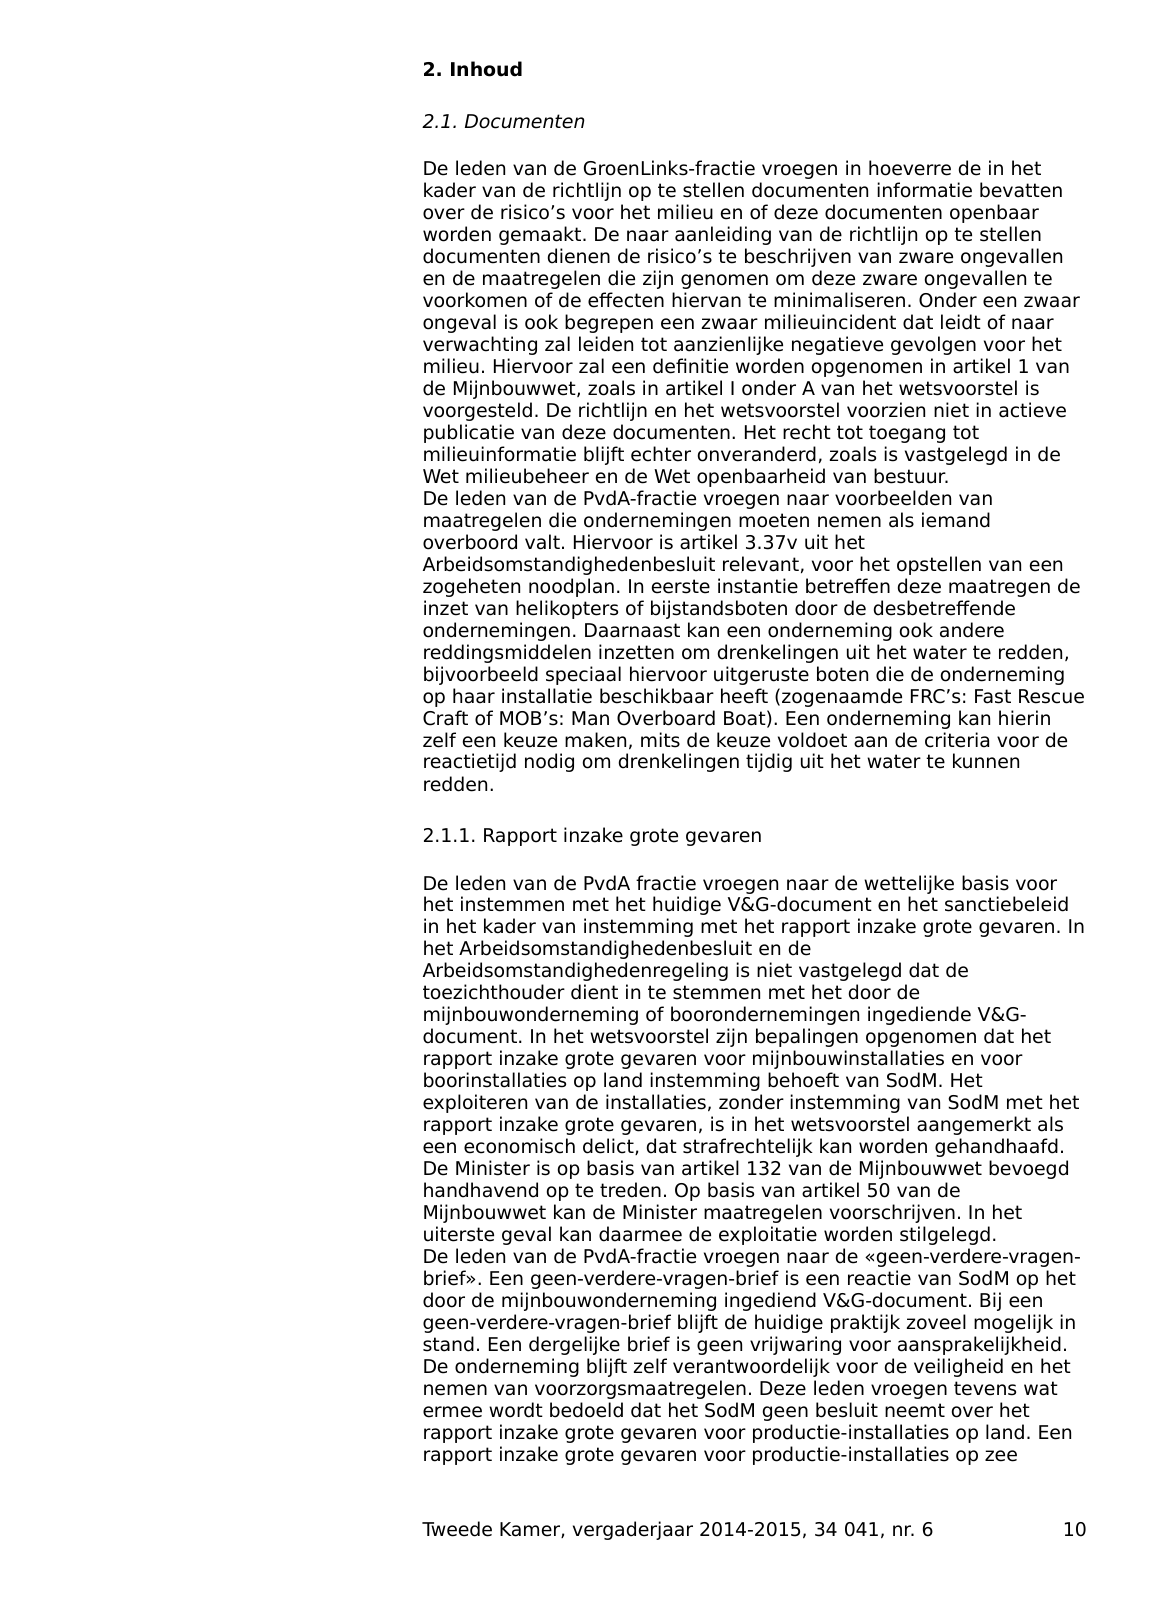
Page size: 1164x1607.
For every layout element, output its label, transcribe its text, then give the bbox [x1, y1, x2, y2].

subtitle 2.1. Documenten [422, 111, 1087, 133]
subtitle 2.1.1. Rapport inzake grote gevaren [422, 825, 1087, 847]
text De leden van de PvdA-fractie vroegen naar de «geen-verdere-vragen-brief». Een geen-verdere-vragen-brief is een reactie van SodM op het door de mijnbouwonderneming ingediend V&G-document. Bij een geen-verdere-vragen-brief blijft de huidige praktijk zoveel mogelijk in stand. Een dergelijke brief is geen vrijwaring voor aansprakelijkheid. De onderneming blijft zelf verantwoordelijk voor de veiligheid en het nemen van voorzorgsmaatregelen. Deze leden vroegen tevens wat ermee wordt bedoeld dat het SodM geen besluit neemt over het rapport inzake grote gevaren voor productie-installaties op land. Een rapport inzake grote gevaren voor productie-installaties op zee [422, 1246, 1087, 1466]
subtitle 2. Inhoud [422, 59, 1087, 81]
text De leden van de GroenLinks-fractie vroegen in hoeverre de in het kader van de richtlijn op te stellen documenten informatie bevatten over de risico’s voor het milieu en of deze documenten openbaar worden gemaakt. De naar aanleiding van de richtlijn op te stellen documenten dienen de risico’s te beschrijven van zware ongevallen en de maatregelen die zijn genomen om deze zware ongevallen te voorkomen of de effecten hiervan te minimaliseren. Onder een zwaar ongeval is ook begrepen een zwaar milieuincident dat leidt of naar verwachting zal leiden tot aanzienlijke negatieve gevolgen voor het milieu. Hiervoor zal een definitie worden opgenomen in artikel 1 van de Mijnbouwwet, zoals in artikel I onder A van het wetsvoorstel is voorgesteld. De richtlijn en het wetsvoorstel voorzien niet in actieve publicatie van deze documenten. Het recht tot toegang tot milieuinformatie blijft echter onveranderd, zoals is vastgelegd in de Wet milieubeheer en de Wet openbaarheid van bestuur. [422, 158, 1087, 488]
text De leden van de PvdA-fractie vroegen naar voorbeelden van maatregelen die ondernemingen moeten nemen als iemand overboord valt. Hiervoor is artikel 3.37v uit het Arbeidsomstandighedenbesluit relevant, voor het opstellen van een zogeheten noodplan. In eerste instantie betreffen deze maatregen de inzet van helikopters of bijstandsboten door de desbetreffende ondernemingen. Daarnaast kan een onderneming ook andere reddingsmiddelen inzetten om drenkelingen uit het water te redden, bijvoorbeeld speciaal hiervoor uitgeruste boten die de onderneming op haar installatie beschikbaar heeft (zogenaamde FRC’s: Fast Rescue Craft of MOB’s: Man Overboard Boat). Een onderneming kan hierin zelf een keuze maken, mits de keuze voldoet aan de criteria voor de reactietijd nodig om drenkelingen tijdig uit het water te kunnen redden. [422, 488, 1087, 795]
text De leden van de PvdA fractie vroegen naar de wettelijke basis voor het instemmen met het huidige V&G-document en het sanctiebeleid in het kader van instemming met het rapport inzake grote gevaren. In het Arbeidsomstandighedenbesluit en de Arbeidsomstandighedenregeling is niet vastgelegd dat de toezichthouder dient in te stemmen met het door de mijnbouwonderneming of boorondernemingen ingediende V&G-document. In het wetsvoorstel zijn bepalingen opgenomen dat het rapport inzake grote gevaren voor mijnbouwinstallaties en voor boorinstallaties op land instemming behoeft van SodM. Het exploiteren van de installaties, zonder instemming van SodM met het rapport inzake grote gevaren, is in het wetsvoorstel aangemerkt als een economisch delict, dat strafrechtelijk kan worden gehandhaafd. De Minister is op basis van artikel 132 van de Mijnbouwwet bevoegd handhavend op te treden. Op basis van artikel 50 van de Mijnbouwwet kan de Minister maatregelen voorschrijven. In het uiterste geval kan daarmee de exploitatie worden stilgelegd. [422, 872, 1087, 1246]
